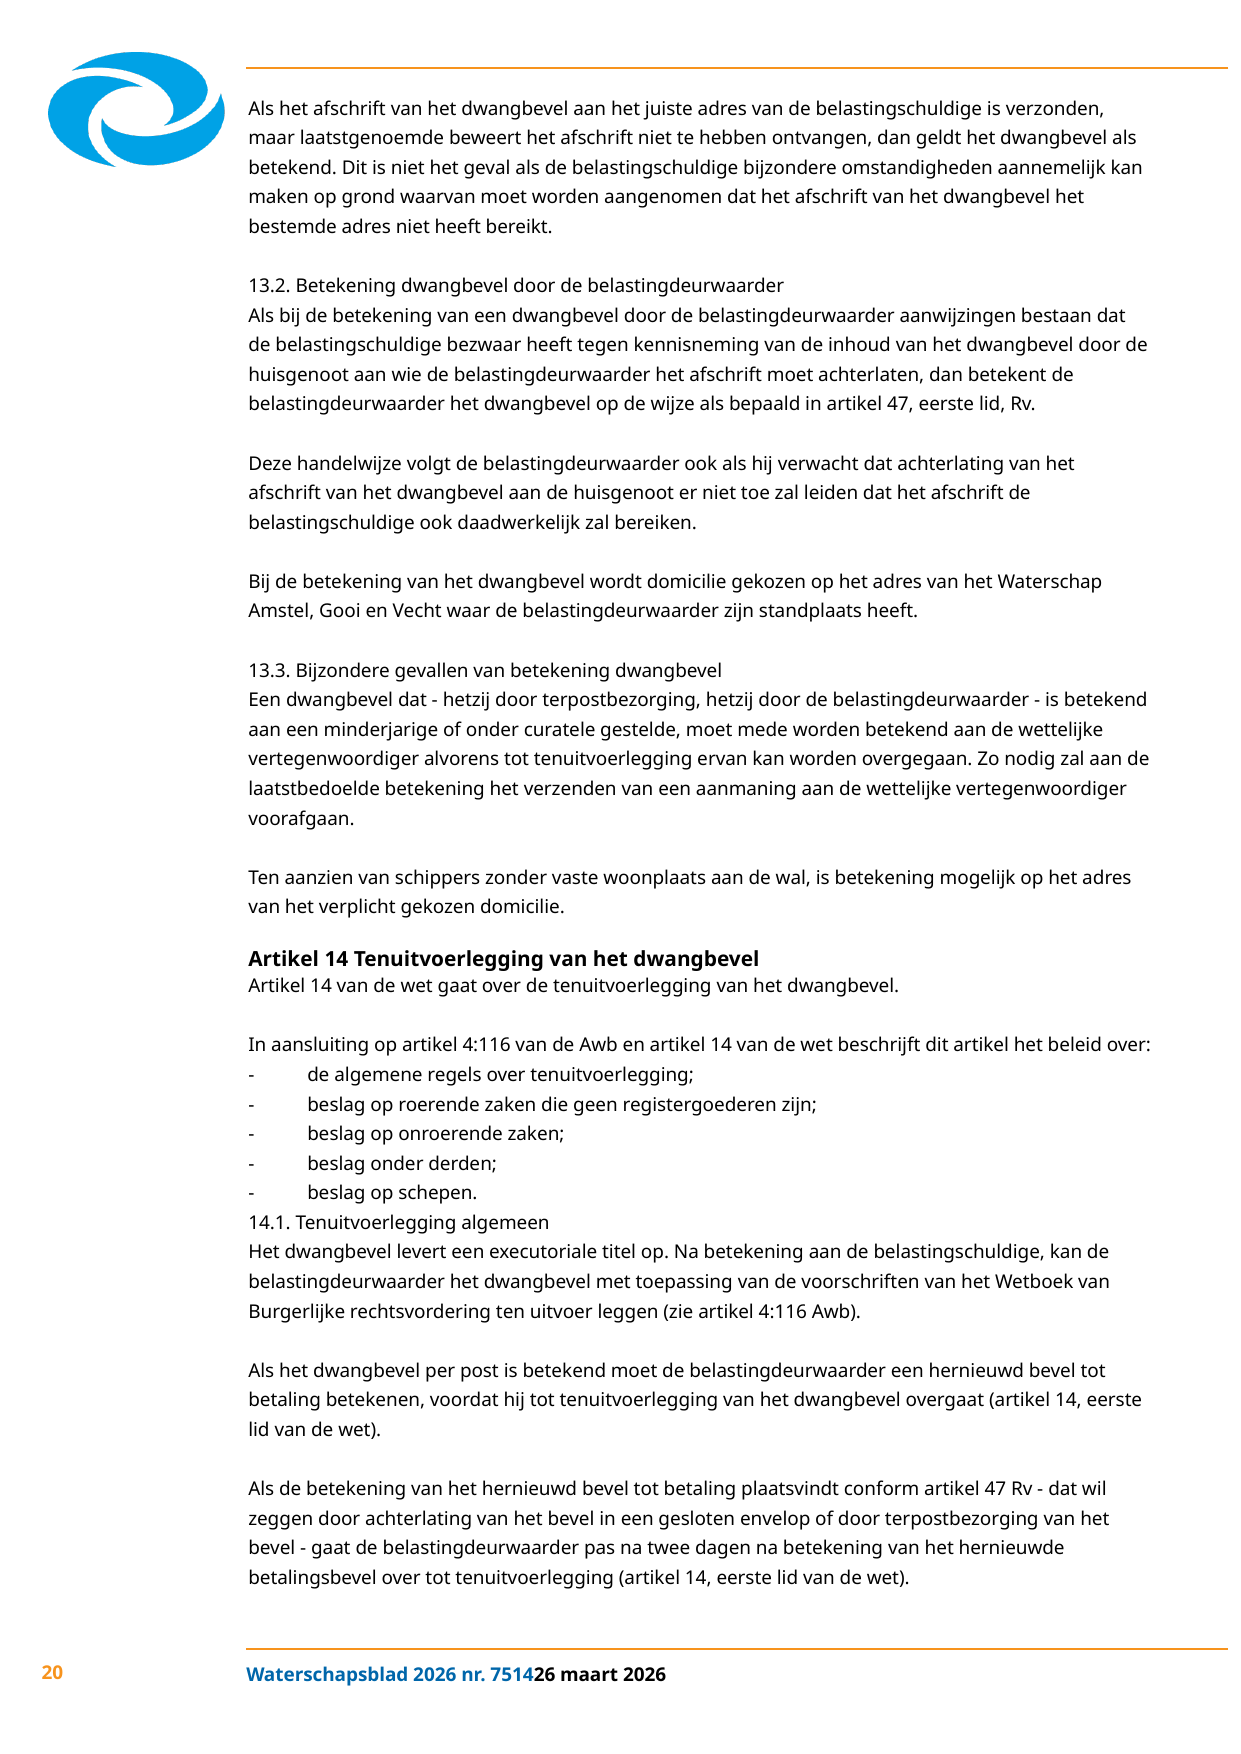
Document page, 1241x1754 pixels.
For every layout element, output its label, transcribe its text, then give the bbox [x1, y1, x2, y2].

list de algemene regels over tenuitvoerlegging; [248, 1061, 1152, 1087]
text Als bij de betekening van een dwangbevel door de belastingdeurwaarder aanwijzingen bestaan dat de belastingschuldige bezwaar heeft tegen kennisneming van de inhoud van het dwangbevel door de huisgenoot aan wie de belastingdeurwaarder het afschrift moet achterlaten, dan betekent de belastingdeurwaarder het dwangbevel op de wijze als bepaald in artikel 47, eerste lid, Rv. [248, 302, 1152, 416]
text Als het afschrift van het dwangbevel aan het juiste adres van de belastingschuldige is verzonden, maar laatstgenoemde beweert het afschrift niet te hebben ontvangen, dan geldt het dwangbevel als betekend. Dit is niet het geval als de belastingschuldige bijzondere omstandigheden aannemelijk kan maken op grond waarvan moet worden aangenomen dat het afschrift van het dwangbevel het bestemde adres niet heeft bereikt. [248, 95, 1152, 239]
list beslag op roerende zaken die geen registergoederen zijn; [248, 1091, 1152, 1116]
list beslag op schepen. [248, 1179, 1152, 1205]
picture [41, 47, 231, 172]
list beslag op onroerende zaken; [248, 1120, 1152, 1146]
text In aansluiting op artikel 4:116 van de Awb en artikel 14 van de wet beschrijft dit artikel het beleid over: [248, 1032, 1152, 1057]
text Als de betekening van het hernieuwd bevel tot betaling plaatsvindt conform artikel 47 Rv - dat wil zeggen door achterlating van het bevel in een gesloten envelop of door terpostbezorging van het bevel - gaat de belastingdeurwaarder pas na twee dagen na betekening van het hernieuwde betalingsbevel over tot tenuitvoerlegging (artikel 14, eerste lid van de wet). [248, 1475, 1152, 1590]
text Bij de betekening van het dwangbevel wordt domicilie gekozen op het adres van het Waterschap Amstel, Gooi en Vecht waar de belastingdeurwaarder zijn standplaats heeft. [248, 568, 1152, 623]
text Ten aanzien van schippers zonder vaste woonplaats aan de wal, is betekening mogelijk op het adres van het verplicht gekozen domicilie. [248, 864, 1152, 919]
list beslag onder derden; [248, 1150, 1152, 1176]
text Als het dwangbevel per post is betekend moet de belastingdeurwaarder een hernieuwd bevel tot betaling betekenen, voordat hij tot tenuitvoerlegging van het dwangbevel overgaat (artikel 14, eerste lid van de wet). [248, 1357, 1152, 1442]
text Het dwangbevel levert een executoriale titel op. Na betekening aan de belastingschuldige, kan de belastingdeurwaarder het dwangbevel met toepassing van de voorschriften van het Wetboek van Burgerlijke rechtsvordering ten uitvoer leggen (zie artikel 4:116 Awb). [248, 1239, 1152, 1323]
text Deze handelwijze volgt de belastingdeurwaarder ook als hij verwacht dat achterlating van het afschrift van het dwangbevel aan de huisgenoot er niet toe zal leiden dat het afschrift de belastingschuldige ook daadwerkelijk zal bereiken. [248, 450, 1152, 535]
text Artikel 14 van de wet gaat over de tenuitvoerlegging van het dwangbevel. [248, 972, 1152, 998]
text 14.1. Tenuitvoerlegging algemeen [248, 1209, 1152, 1235]
text 13.2. Betekening dwangbevel door de belastingdeurwaarder [248, 272, 1152, 298]
text Een dwangbevel dat - hetzij door terpostbezorging, hetzij door de belastingdeurwaarder - is betekend aan een minderjarige of onder curatele gestelde, moet mede worden betekend aan de wettelijke vertegenwoordiger alvorens tot tenuitvoerlegging ervan kan worden overgegaan. Zo nodig zal aan de laatstbedoelde betekening het verzenden van een aanmaning aan de wettelijke vertegenwoordiger voorafgaan. [248, 686, 1152, 831]
text 13.3. Bijzondere gevallen van betekening dwangbevel [248, 657, 1152, 683]
text Artikel 14 Tenuitvoerlegging van het dwangbevel [248, 944, 1152, 972]
